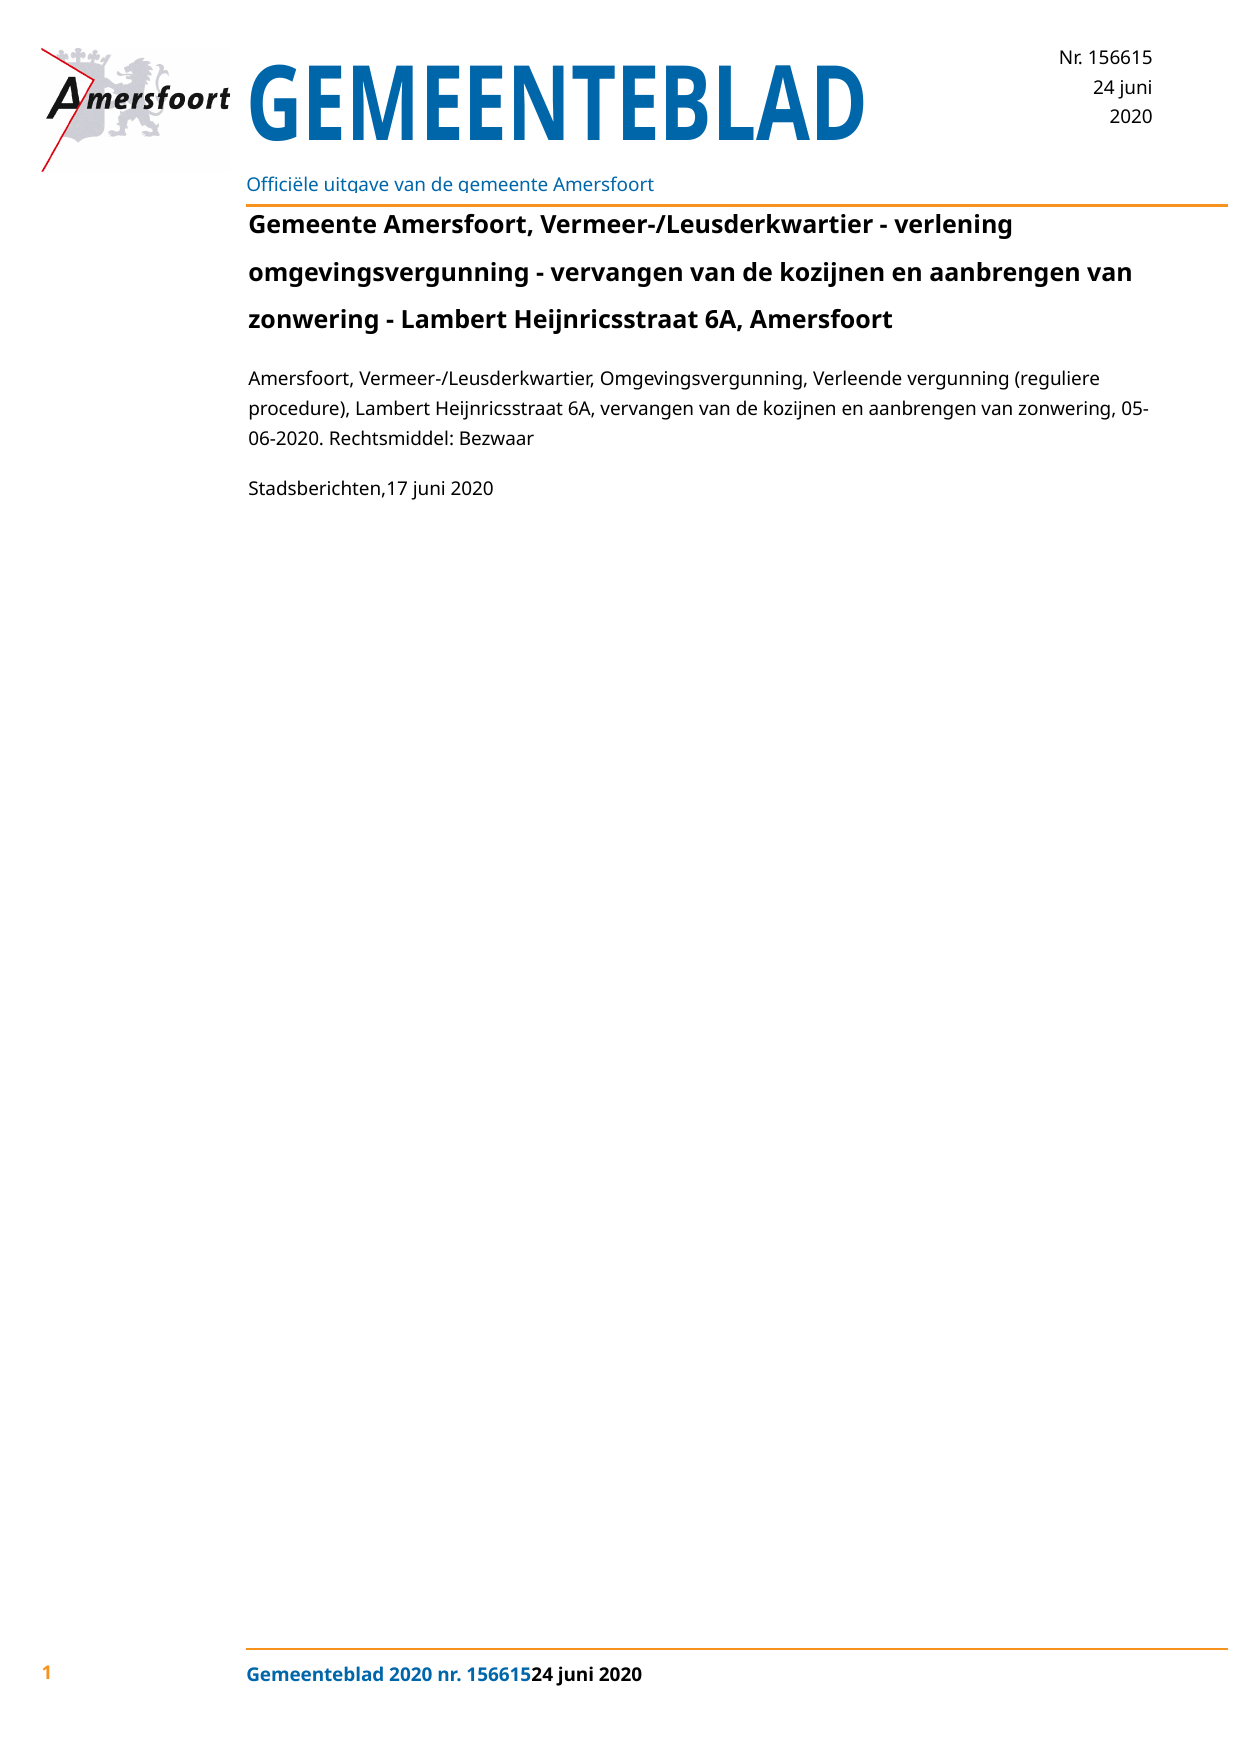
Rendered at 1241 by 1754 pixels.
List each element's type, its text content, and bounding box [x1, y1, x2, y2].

text Gemeente Amersfoort, Vermeer-/Leusderkwartier - verlening omgevingsvergunning - vervangen van de kozijnen en aanbrengen van zonwering - Lambert Heijnricsstraat 6A, Amersfoort [248, 207, 1152, 336]
picture [41, 47, 231, 172]
text Amersfoort, Vermeer-/Leusderkwartier, Omgevingsvergunning, Verleende vergunning (reguliere procedure), Lambert Heijnricsstraat 6A, vervangen van de kozijnen en aanbrengen van zonwering, 05-06-2020. Rechtsmiddel: Bezwaar [248, 366, 1152, 450]
text Stadsberichten,17 juni 2020 [248, 475, 1152, 501]
